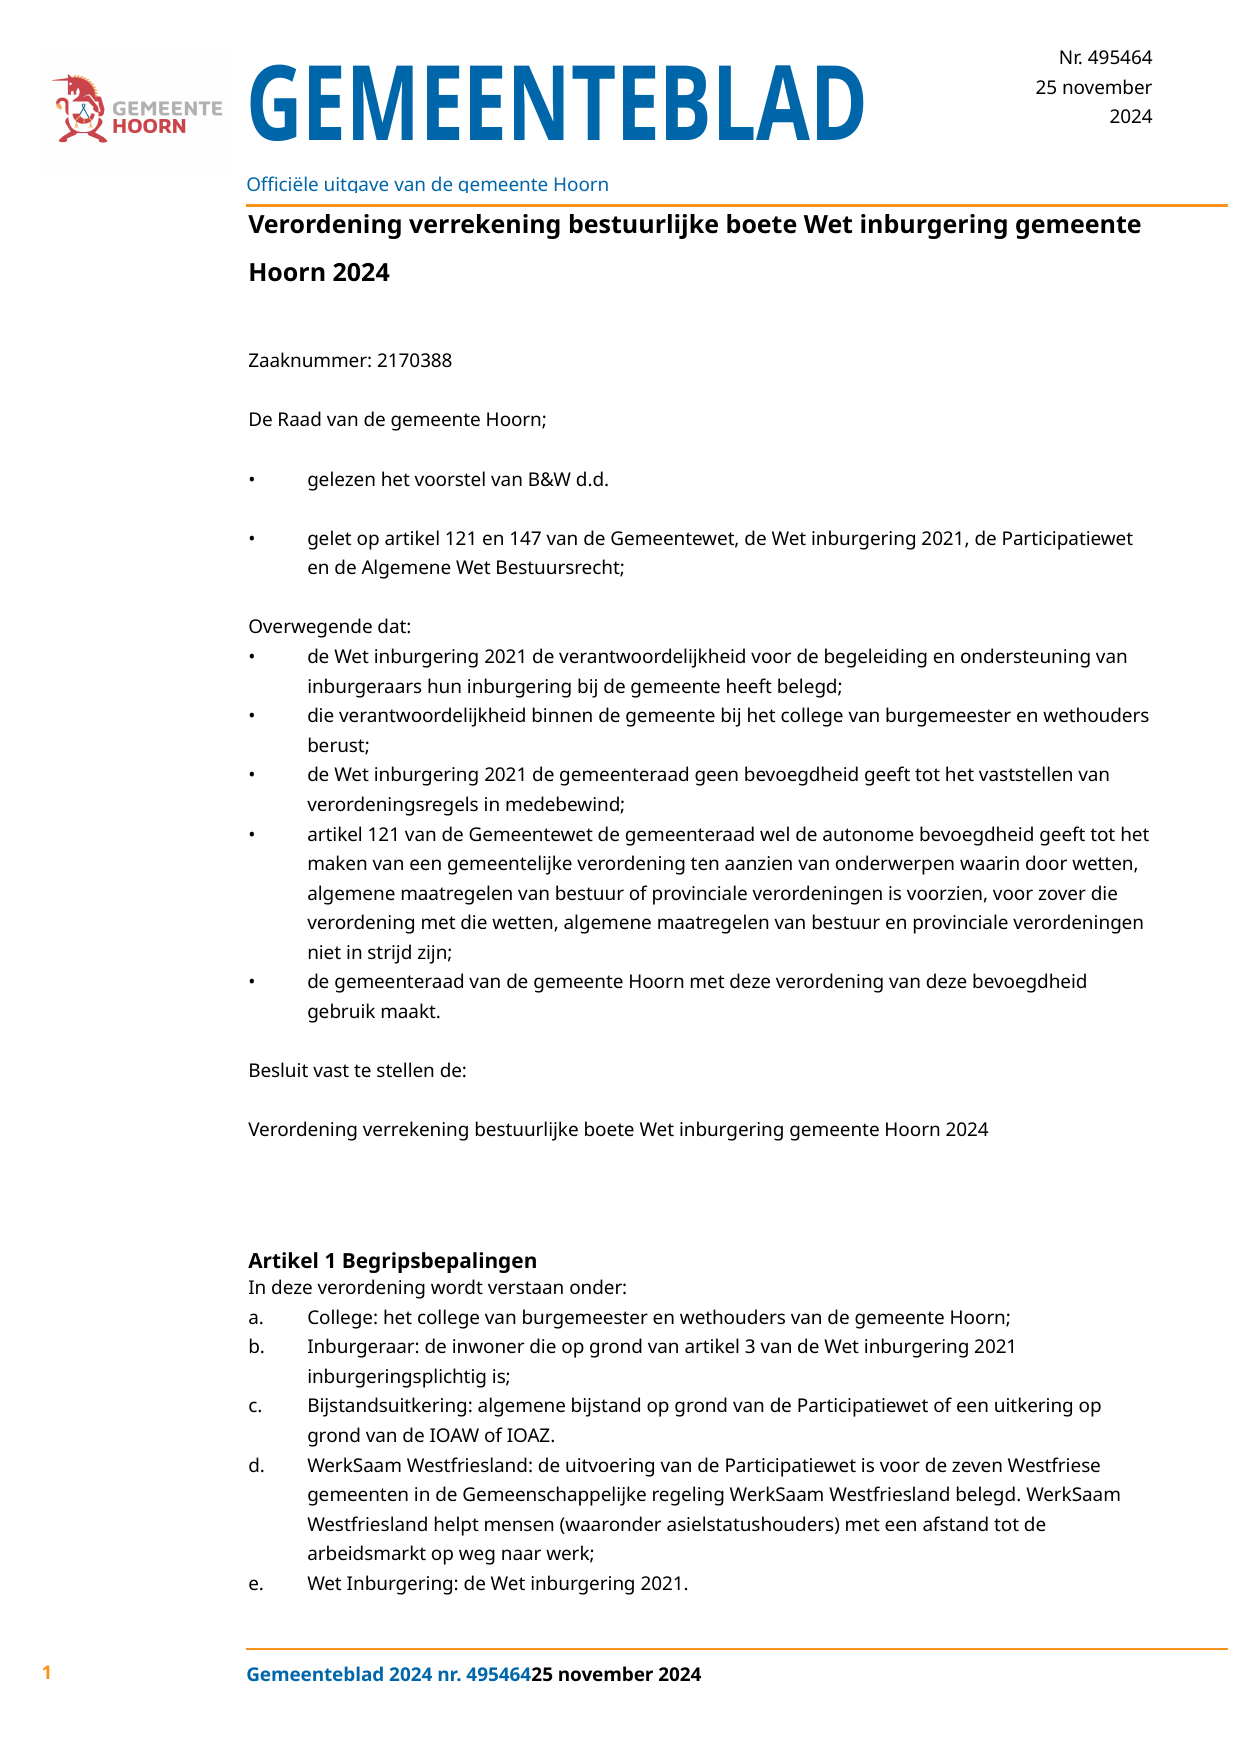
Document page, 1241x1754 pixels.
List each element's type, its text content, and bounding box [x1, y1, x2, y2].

list gelet op artikel 121 en 147 van de Gemeentewet, de Wet inburgering 2021, de Participatiewet en de Algemene Wet Bestuursrecht; [248, 525, 1152, 580]
picture [41, 47, 231, 172]
list WerkSaam Westfriesland: de uitvoering van de Participatiewet is voor de zeven Westfriese gemeenten in de Gemeenschappelijke regeling WerkSaam Westfriesland belegd. WerkSaam Westfriesland helpt mensen (waaronder asielstatushouders) met een afstand tot de arbeidsmarkt op weg naar werk; [248, 1452, 1152, 1566]
list de Wet inburgering 2021 de verantwoordelijkheid voor de begeleiding en ondersteuning van inburgeraars hun inburgering bij de gemeente heeft belegd; [248, 643, 1152, 699]
text Zaaknummer: 2170388 [248, 347, 1152, 373]
text De Raad van de gemeente Hoorn; [248, 407, 1152, 432]
list de gemeenteraad van de gemeente Hoorn met deze verordening van deze bevoegdheid gebruik maakt. [248, 969, 1152, 1024]
text Overwegende dat: [248, 614, 1152, 639]
list de Wet inburgering 2021 de gemeenteraad geen bevoegdheid geeft tot het vaststellen van verordeningsregels in medebewind; [248, 762, 1152, 817]
list die verantwoordelijkheid binnen de gemeente bij het college van burgemeester en wethouders berust; [248, 702, 1152, 758]
text Besluit vast te stellen de: [248, 1057, 1152, 1083]
list College: het college van burgemeester en wethouders van de gemeente Hoorn; [248, 1304, 1152, 1330]
text Artikel 1 Begripsbepalingen [248, 1246, 1152, 1274]
text Verordening verrekening bestuurlijke boete Wet inburgering gemeente Hoorn 2024 [248, 207, 1152, 288]
list gelezen het voorstel van B&W d.d. [248, 466, 1152, 492]
list Wet Inburgering: de Wet inburgering 2021. [248, 1570, 1152, 1596]
list artikel 121 van de Gemeentewet de gemeenteraad wel de autonome bevoegdheid geeft tot het maken van een gemeentelijke verordening ten aanzien van onderwerpen waarin door wetten, algemene maatregelen van bestuur of provinciale verordeningen is voorzien, voor zover die verordening met die wetten, algemene maatregelen van bestuur en provinciale verordeningen niet in strijd zijn; [248, 821, 1152, 965]
list Bijstandsuitkering: algemene bijstand op grond van de Participatiewet of een uitkering op grond van de IOAW of IOAZ. [248, 1393, 1152, 1448]
text In deze verordening wordt verstaan onder: [248, 1274, 1152, 1300]
text Verordening verrekening bestuurlijke boete Wet inburgering gemeente Hoorn 2024 [248, 1117, 1152, 1142]
list Inburgeraar: de inwoner die op grond van artikel 3 van de Wet inburgering 2021 inburgeringsplichtig is; [248, 1333, 1152, 1389]
